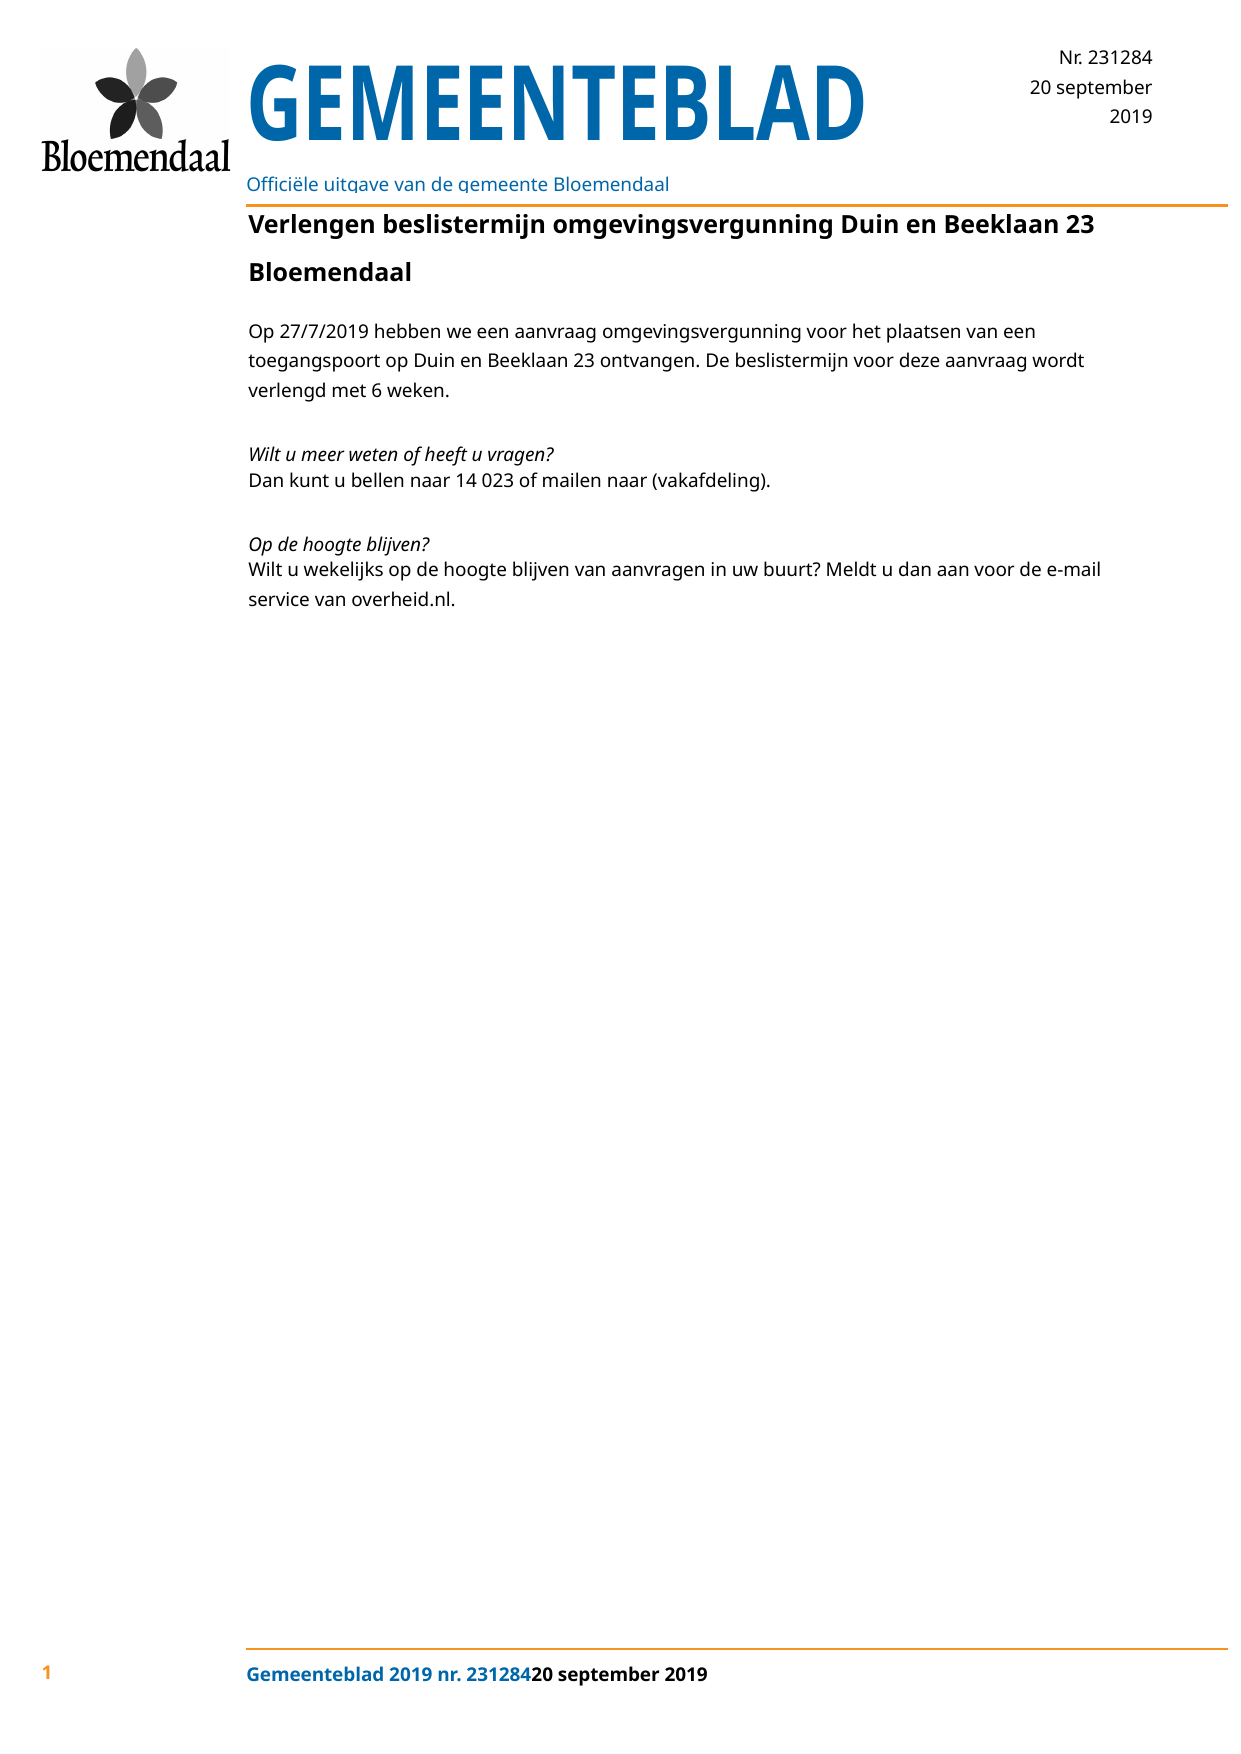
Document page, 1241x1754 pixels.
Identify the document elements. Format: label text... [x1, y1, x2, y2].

text Wilt u meer weten of heeft u vragen? [248, 441, 1152, 467]
text Op 27/7/2019 hebben we een aanvraag omgevingsvergunning voor het plaatsen van een toegangspoort op Duin en Beeklaan 23 ontvangen. De beslistermijn voor deze aanvraag wordt verlengd met 6 weken. [248, 318, 1152, 403]
text Verlengen beslistermijn omgevingsvergunning Duin en Beeklaan 23 Bloemendaal [248, 207, 1152, 288]
picture [41, 47, 231, 172]
text Wilt u wekelijks op de hoogte blijven van aanvragen in uw buurt? Meldt u dan aan voor de e-mail service van overheid.nl. [248, 556, 1152, 612]
text Op de hoogte blijven? [248, 531, 1152, 556]
text Dan kunt u bellen naar 14 023 of mailen naar (vakafdeling). [248, 467, 1152, 492]
